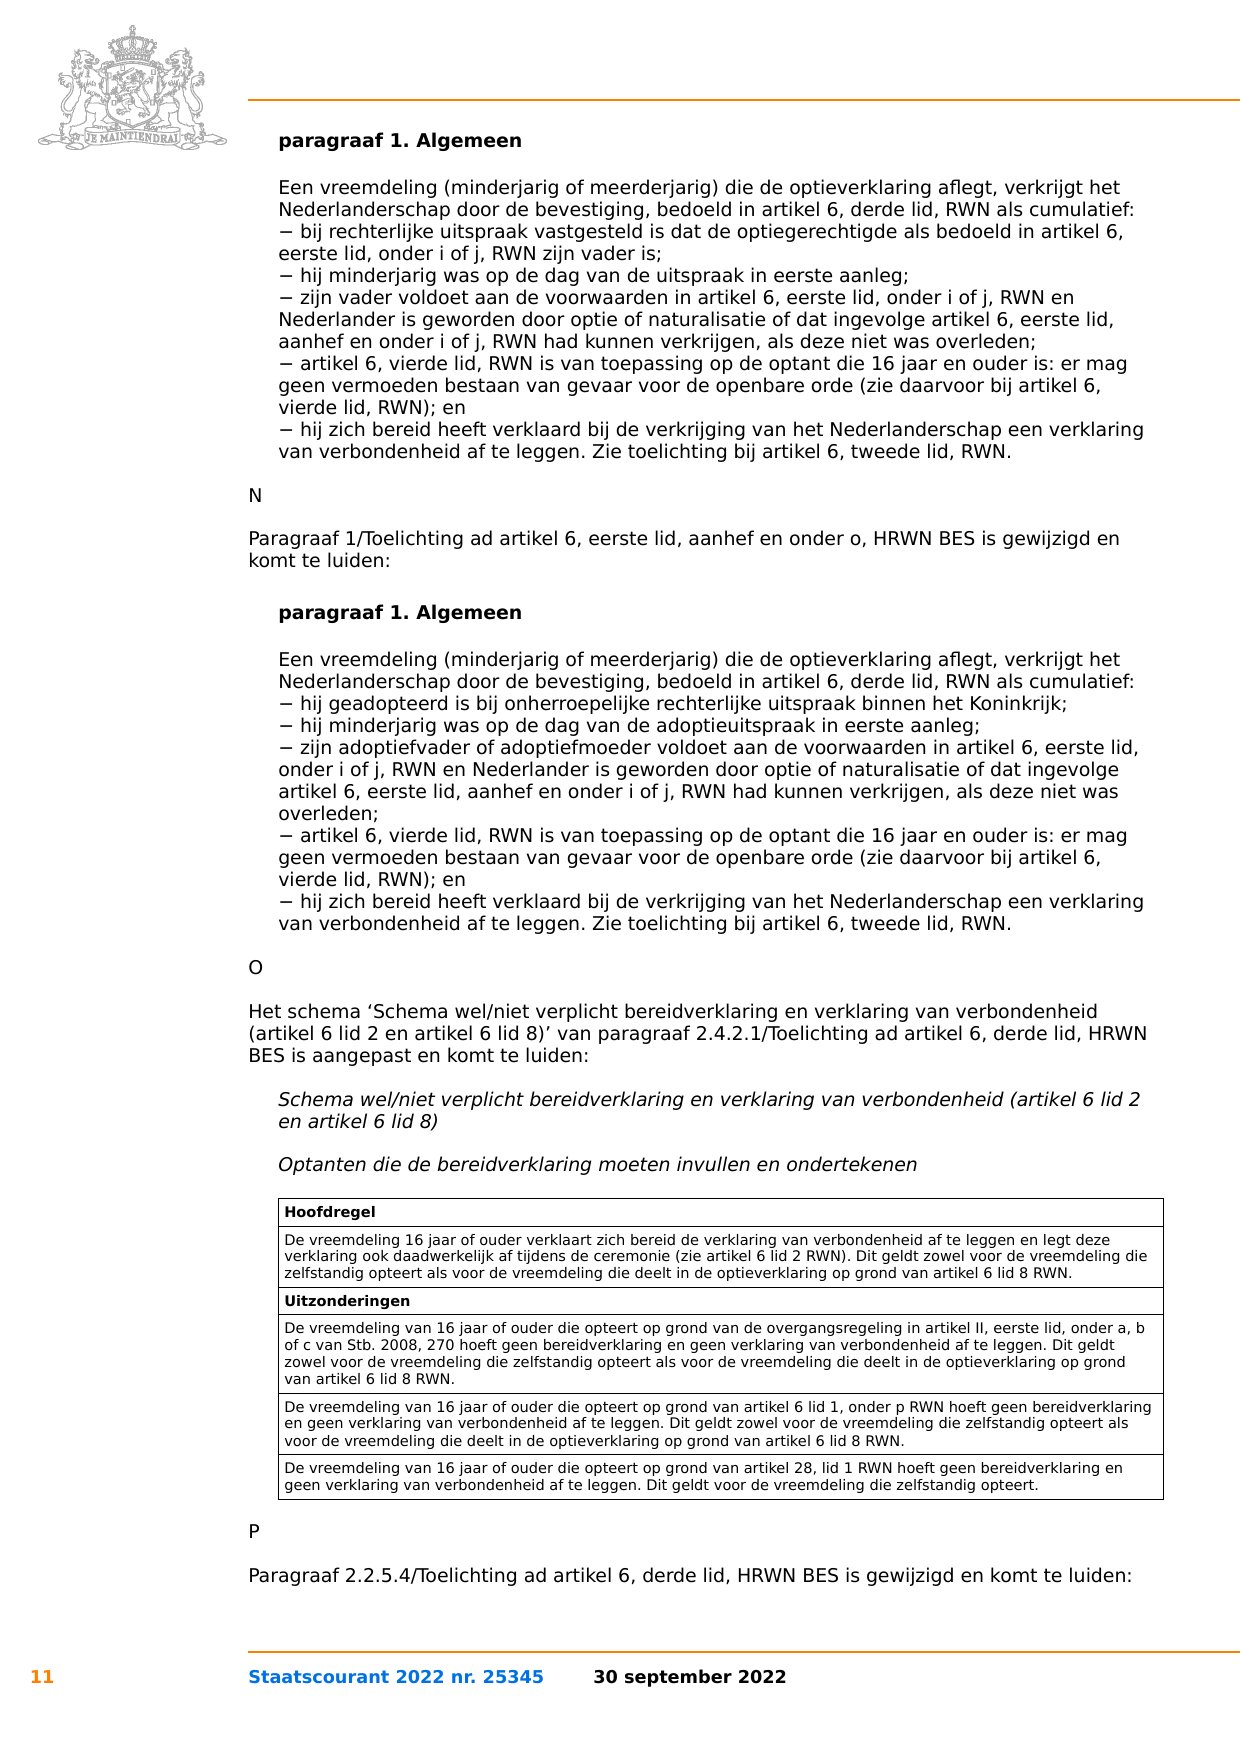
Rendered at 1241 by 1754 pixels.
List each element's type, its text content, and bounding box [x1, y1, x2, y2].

subtitle Optanten die de bereidverklaring moeten invullen en ondertekenen [278, 1154, 1163, 1176]
text Paragraaf 1/Toelichting ad artikel 6, eerste lid, aanhef en onder o, HRWN BES is gewijzigd en komt te luiden: [248, 528, 1163, 572]
text P [248, 1521, 1163, 1543]
subtitle paragraaf 1. Algemeen [278, 602, 1163, 624]
text Een vreemdeling (minderjarig of meerderjarig) die de optieverklaring aflegt, verkrijgt het Nederlanderschap door de bevestiging, bedoeld in artikel 6, derde lid, RWN als cumulatief: [278, 649, 1163, 693]
table_cell De vreemdeling van 16 jaar of ouder die opteert op grond van artikel 6 lid 1, onder p RWN hoeft geen bereidverklaring en geen verklaring van verbondenheid af te leggen. Dit geldt zowel voor de vreemdeling die zelfstandig opteert als voor de vreemdeling die deelt in de optieverklaring op grond van artikel 6 lid 8 RWN. [279, 1394, 1163, 1454]
text − artikel 6, vierde lid, RWN is van toepassing op de optant die 16 jaar en ouder is: er mag geen vermoeden bestaan van gevaar voor de openbare orde (zie daarvoor bij artikel 6, vierde lid, RWN); en [278, 825, 1163, 891]
text Het schema ‘Schema wel/niet verplicht bereidverklaring en verklaring van verbondenheid (artikel 6 lid 2 en artikel 6 lid 8)’ van paragraaf 2.4.2.1/Toelichting ad artikel 6, derde lid, HRWN BES is aangepast en komt te luiden: [248, 1001, 1163, 1067]
subtitle Schema wel/niet verplicht bereidverklaring en verklaring van verbondenheid (artikel 6 lid 2 en artikel 6 lid 8) [278, 1088, 1163, 1132]
text − bij rechterlijke uitspraak vastgesteld is dat de optiegerechtigde als bedoeld in artikel 6, eerste lid, onder i of j, RWN zijn vader is; [278, 221, 1163, 265]
text − hij minderjarig was op de dag van de adoptieuitspraak in eerste aanleg; [278, 715, 1163, 737]
text − hij minderjarig was op de dag van de uitspraak in eerste aanleg; [278, 265, 1163, 287]
text Een vreemdeling (minderjarig of meerderjarig) die de optieverklaring aflegt, verkrijgt het Nederlanderschap door de bevestiging, bedoeld in artikel 6, derde lid, RWN als cumulatief: [278, 177, 1163, 221]
table_cell De vreemdeling van 16 jaar of ouder die opteert op grond van artikel 28, lid 1 RWN hoeft geen bereidverklaring en geen verklaring van verbondenheid af te leggen. Dit geldt voor de vreemdeling die zelfstandig opteert. [279, 1455, 1163, 1498]
table_cell De vreemdeling van 16 jaar of ouder die opteert op grond van de overgangsregeling in artikel II, eerste lid, onder a, b of c van Stb. 2008, 270 hoeft geen bereidverklaring en geen verklaring van verbondenheid af te leggen. Dit geldt zowel voor de vreemdeling die zelfstandig opteert als voor de vreemdeling die deelt in de optieverklaring op grond van artikel 6 lid 8 RWN. [279, 1315, 1163, 1393]
text N [248, 484, 1163, 506]
text O [248, 957, 1163, 979]
picture [38, 25, 227, 150]
text − hij zich bereid heeft verklaard bij de verkrijging van het Nederlanderschap een verklaring van verbondenheid af te leggen. Zie toelichting bij artikel 6, tweede lid, RWN. [278, 891, 1163, 935]
text − zijn adoptiefvader of adoptiefmoeder voldoet aan de voorwaarden in artikel 6, eerste lid, onder i of j, RWN en Nederlander is geworden door optie of naturalisatie of dat ingevolge artikel 6, eerste lid, aanhef en onder i of j, RWN had kunnen verkrijgen, als deze niet was overleden; [278, 737, 1163, 825]
table_header Hoofdregel [279, 1199, 1163, 1226]
text − hij geadopteerd is bij onherroepelijke rechterlijke uitspraak binnen het Koninkrijk; [278, 693, 1163, 715]
text − zijn vader voldoet aan de voorwaarden in artikel 6, eerste lid, onder i of j, RWN en Nederlander is geworden door optie of naturalisatie of dat ingevolge artikel 6, eerste lid, aanhef en onder i of j, RWN had kunnen verkrijgen, als deze niet was overleden; [278, 287, 1163, 353]
subtitle paragraaf 1. Algemeen [278, 130, 1163, 152]
text − hij zich bereid heeft verklaard bij de verkrijging van het Nederlanderschap een verklaring van verbondenheid af te leggen. Zie toelichting bij artikel 6, tweede lid, RWN. [278, 419, 1163, 463]
text Paragraaf 2.2.5.4/Toelichting ad artikel 6, derde lid, HRWN BES is gewijzigd en komt te luiden: [248, 1565, 1163, 1587]
table_cell De vreemdeling 16 jaar of ouder verklaart zich bereid de verklaring van verbondenheid af te leggen en legt deze verklaring ook daadwerkelijk af tijdens de ceremonie (zie artikel 6 lid 2 RWN). Dit geldt zowel voor de vreemdeling die zelfstandig opteert als voor de vreemdeling die deelt in de optieverklaring op grond van artikel 6 lid 8 RWN. [279, 1227, 1163, 1287]
text − artikel 6, vierde lid, RWN is van toepassing op de optant die 16 jaar en ouder is: er mag geen vermoeden bestaan van gevaar voor de openbare orde (zie daarvoor bij artikel 6, vierde lid, RWN); en [278, 353, 1163, 419]
table_cell Uitzonderingen [279, 1288, 1163, 1314]
